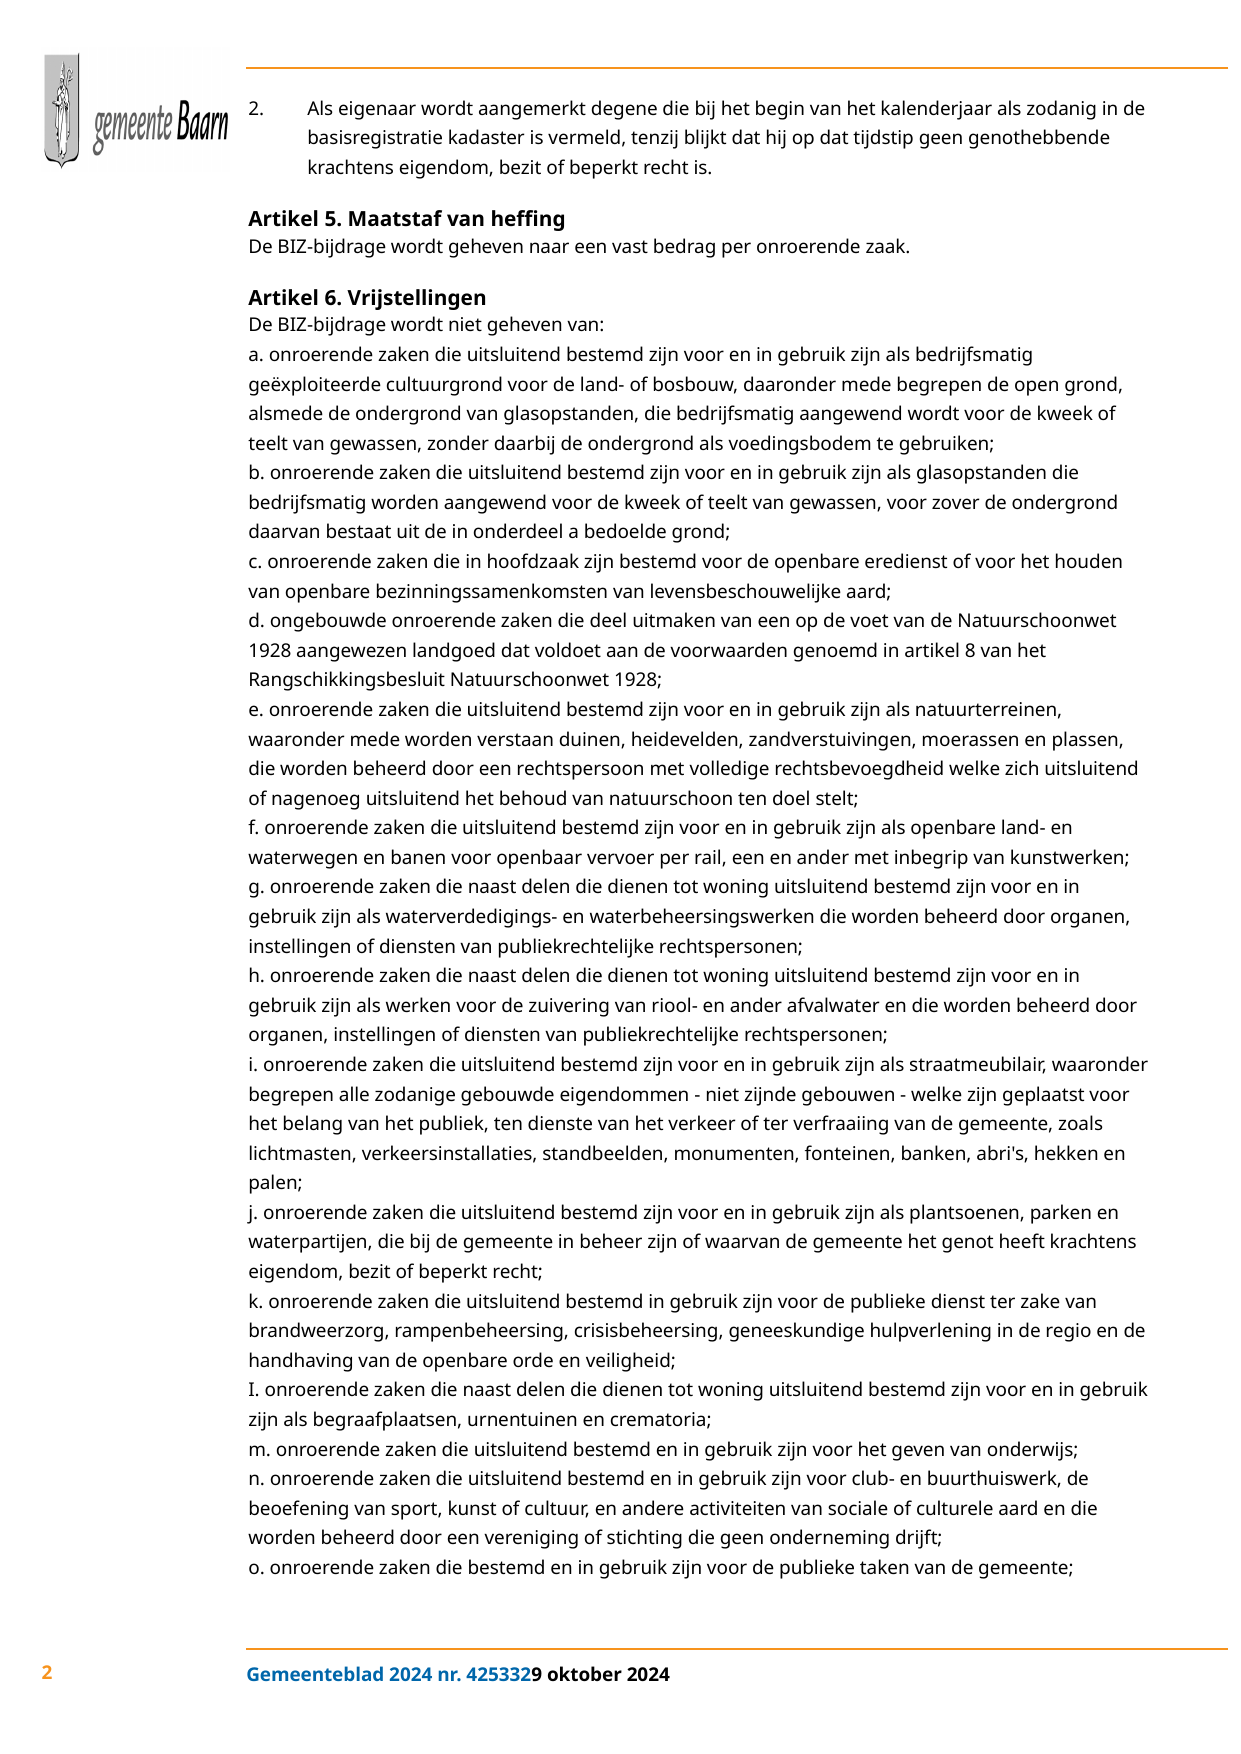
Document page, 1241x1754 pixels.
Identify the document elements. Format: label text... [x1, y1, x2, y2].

text c. onroerende zaken die in hoofdzaak zijn bestemd voor de openbare eredienst of voor het houden van openbare bezinningssamenkomsten van levensbeschouwelijke aard; [248, 548, 1152, 604]
text De BIZ-bijdrage wordt geheven naar een vast bedrag per onroerende zaak. [248, 233, 1152, 258]
text a. onroerende zaken die uitsluitend bestemd zijn voor en in gebruik zijn als bedrijfsmatig geëxploiteerde cultuurgrond voor de land- of bosbouw, daaronder mede begrepen de open grond, alsmede de ondergrond van glasopstanden, die bedrijfsmatig aangewend wordt voor de kweek of teelt van gewassen, zonder daarbij de ondergrond als voedingsbodem te gebruiken; [248, 341, 1152, 456]
text n. onroerende zaken die uitsluitend bestemd en in gebruik zijn voor club- en buurthuiswerk, de beoefening van sport, kunst of cultuur, en andere activiteiten van sociale of culturele aard en die worden beheerd door een vereniging of stichting die geen onderneming drijft; [248, 1465, 1152, 1550]
text e. onroerende zaken die uitsluitend bestemd zijn voor en in gebruik zijn als natuurterreinen, waaronder mede worden verstaan duinen, heidevelden, zandverstuivingen, moerassen en plassen, die worden beheerd door een rechtspersoon met volledige rechtsbevoegdheid welke zich uitsluitend of nagenoeg uitsluitend het behoud van natuurschoon ten doel stelt; [248, 696, 1152, 811]
text Artikel 5. Maatstaf van heffing [248, 204, 1152, 233]
text o. onroerende zaken die bestemd en in gebruik zijn voor de publieke taken van de gemeente; [248, 1554, 1152, 1580]
text d. ongebouwde onroerende zaken die deel uitmaken van een op de voet van de Natuurschoonwet 1928 aangewezen landgoed dat voldoet aan de voorwaarden genoemd in artikel 8 van het Rangschikkingsbesluit Natuurschoonwet 1928; [248, 607, 1152, 692]
picture [41, 47, 231, 172]
text De BIZ-bijdrage wordt niet geheven van: [248, 312, 1152, 337]
text h. onroerende zaken die naast delen die dienen tot woning uitsluitend bestemd zijn voor en in gebruik zijn als werken voor de zuivering van riool- en ander afvalwater en die worden beheerd door organen, instellingen of diensten van publiekrechtelijke rechtspersonen; [248, 962, 1152, 1047]
text k. onroerende zaken die uitsluitend bestemd in gebruik zijn voor de publieke dienst ter zake van brandweerzorg, rampenbeheersing, crisisbeheersing, geneeskundige hulpverlening in de regio en de handhaving van de openbare orde en veiligheid; [248, 1288, 1152, 1373]
text m. onroerende zaken die uitsluitend bestemd en in gebruik zijn voor het geven van onderwijs; [248, 1436, 1152, 1462]
text f. onroerende zaken die uitsluitend bestemd zijn voor en in gebruik zijn als openbare land- en waterwegen en banen voor openbaar vervoer per rail, een en ander met inbegrip van kunstwerken; [248, 814, 1152, 870]
text g. onroerende zaken die naast delen die dienen tot woning uitsluitend bestemd zijn voor en in gebruik zijn als waterverdedigings- en waterbeheersingswerken die worden beheerd door organen, instellingen of diensten van publiekrechtelijke rechtspersonen; [248, 874, 1152, 959]
text b. onroerende zaken die uitsluitend bestemd zijn voor en in gebruik zijn als glasopstanden die bedrijfsmatig worden aangewend voor de kweek of teelt van gewassen, voor zover de ondergrond daarvan bestaat uit de in onderdeel a bedoelde grond; [248, 459, 1152, 544]
text Artikel 6. Vrijstellingen [248, 283, 1152, 312]
text j. onroerende zaken die uitsluitend bestemd zijn voor en in gebruik zijn als plantsoenen, parken en waterpartijen, die bij de gemeente in beheer zijn of waarvan de gemeente het genot heeft krachtens eigendom, bezit of beperkt recht; [248, 1199, 1152, 1284]
text I. onroerende zaken die naast delen die dienen tot woning uitsluitend bestemd zijn voor en in gebruik zijn als begraafplaatsen, urnentuinen en crematoria; [248, 1377, 1152, 1432]
text i. onroerende zaken die uitsluitend bestemd zijn voor en in gebruik zijn als straatmeubilair, waaronder begrepen alle zodanige gebouwde eigendommen - niet zijnde gebouwen - welke zijn geplaatst voor het belang van het publiek, ten dienste van het verkeer of ter verfraaiing van de gemeente, zoals lichtmasten, verkeersinstallaties, standbeelden, monumenten, fonteinen, banken, abri's, hekken en palen; [248, 1051, 1152, 1195]
list Als eigenaar wordt aangemerkt degene die bij het begin van het kalenderjaar als zodanig in de basisregistratie kadaster is vermeld, tenzij blijkt dat hij op dat tijdstip geen genothebbende krachtens eigendom, bezit of beperkt recht is. [248, 95, 1152, 180]
